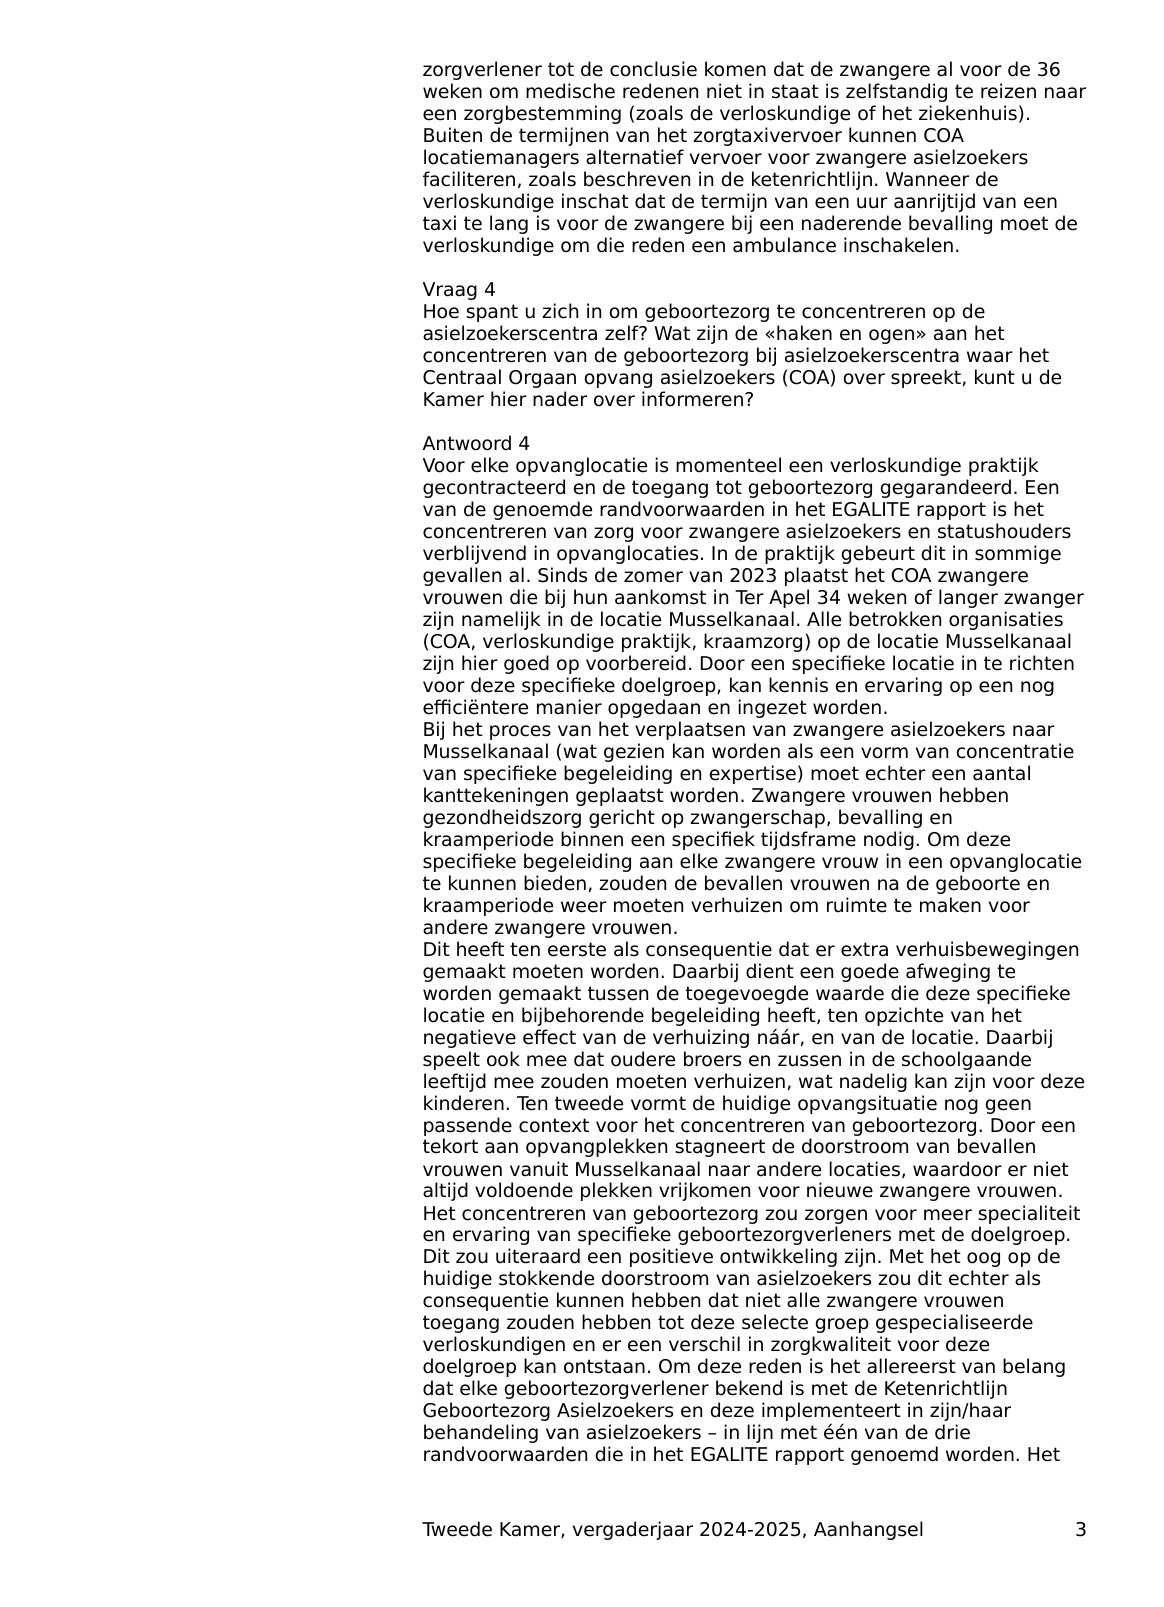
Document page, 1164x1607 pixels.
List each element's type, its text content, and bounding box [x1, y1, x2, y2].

text Antwoord 4 [422, 433, 1087, 455]
text Bij het proces van het verplaatsen van zwangere asielzoekers naar Musselkanaal (wat gezien kan worden als een vorm van concentratie van specifieke begeleiding en expertise) moet echter een aantal kanttekeningen geplaatst worden. Zwangere vrouwen hebben gezondheidszorg gericht op zwangerschap, bevalling en kraamperiode binnen een specifiek tijdsframe nodig. Om deze specifieke begeleiding aan elke zwangere vrouw in een opvanglocatie te kunnen bieden, zouden de bevallen vrouwen na de geboorte en kraamperiode weer moeten verhuizen om ruimte te maken voor andere zwangere vrouwen. [422, 719, 1087, 939]
text Hoe spant u zich in om geboortezorg te concentreren op de asielzoekerscentra zelf? Wat zijn de «haken en ogen» aan het concentreren van de geboortezorg bij asielzoekerscentra waar het Centraal Orgaan opvang asielzoekers (COA) over spreekt, kunt u de Kamer hier nader over informeren? [422, 301, 1087, 411]
text Voor elke opvanglocatie is momenteel een verloskundige praktijk gecontracteerd en de toegang tot geboortezorg gegarandeerd. Een van de genoemde randvoorwaarden in het EGALITE rapport is het concentreren van zorg voor zwangere asielzoekers en statushouders verblijvend in opvanglocaties. In de praktijk gebeurt dit in sommige gevallen al. Sinds de zomer van 2023 plaatst het COA zwangere vrouwen die bij hun aankomst in Ter Apel 34 weken of langer zwanger zijn namelijk in de locatie Musselkanaal. Alle betrokken organisaties (COA, verloskundige praktijk, kraamzorg) op de locatie Musselkanaal zijn hier goed op voorbereid. Door een specifieke locatie in te richten voor deze specifieke doelgroep, kan kennis en ervaring op een nog efficiëntere manier opgedaan en ingezet worden. [422, 455, 1087, 719]
text Het concentreren van geboortezorg zou zorgen voor meer specialiteit en ervaring van specifieke geboortezorgverleners met de doelgroep. Dit zou uiteraard een positieve ontwikkeling zijn. Met het oog op de huidige stokkende doorstroom van asielzoekers zou dit echter als consequentie kunnen hebben dat niet alle zwangere vrouwen toegang zouden hebben tot deze selecte groep gespecialiseerde verloskundigen en er een verschil in zorgkwaliteit voor deze doelgroep kan ontstaan. Om deze reden is het allereerst van belang dat elke geboortezorgverlener bekend is met de Ketenrichtlijn Geboortezorg Asielzoekers en deze implementeert in zijn/haar behandeling van asielzoekers – in lijn met één van de drie randvoorwaarden die in het EGALITE rapport genoemd worden. Het [422, 1202, 1087, 1466]
text Vraag 4 [422, 279, 1087, 301]
text Dit heeft ten eerste als consequentie dat er extra verhuisbewegingen gemaakt moeten worden. Daarbij dient een goede afweging te worden gemaakt tussen de toegevoegde waarde die deze specifieke locatie en bijbehorende begeleiding heeft, ten opzichte van het negatieve effect van de verhuizing náár, en van de locatie. Daarbij speelt ook mee dat oudere broers en zussen in de schoolgaande leeftijd mee zouden moeten verhuizen, wat nadelig kan zijn voor deze kinderen. Ten tweede vormt de huidige opvangsituatie nog geen passende context voor het concentreren van geboortezorg. Door een tekort aan opvangplekken stagneert de doorstroom van bevallen vrouwen vanuit Musselkanaal naar andere locaties, waardoor er niet altijd voldoende plekken vrijkomen voor nieuwe zwangere vrouwen. [422, 939, 1087, 1202]
text zorgverlener tot de conclusie komen dat de zwangere al voor de 36 weken om medische redenen niet in staat is zelfstandig te reizen naar een zorgbestemming (zoals de verloskundige of het ziekenhuis). Buiten de termijnen van het zorgtaxivervoer kunnen COA locatiemanagers alternatief vervoer voor zwangere asielzoekers faciliteren, zoals beschreven in de ketenrichtlijn. Wanneer de verloskundige inschat dat de termijn van een uur aanrijtijd van een taxi te lang is voor de zwangere bij een naderende bevalling moet de verloskundige om die reden een ambulance inschakelen. [422, 59, 1087, 257]
